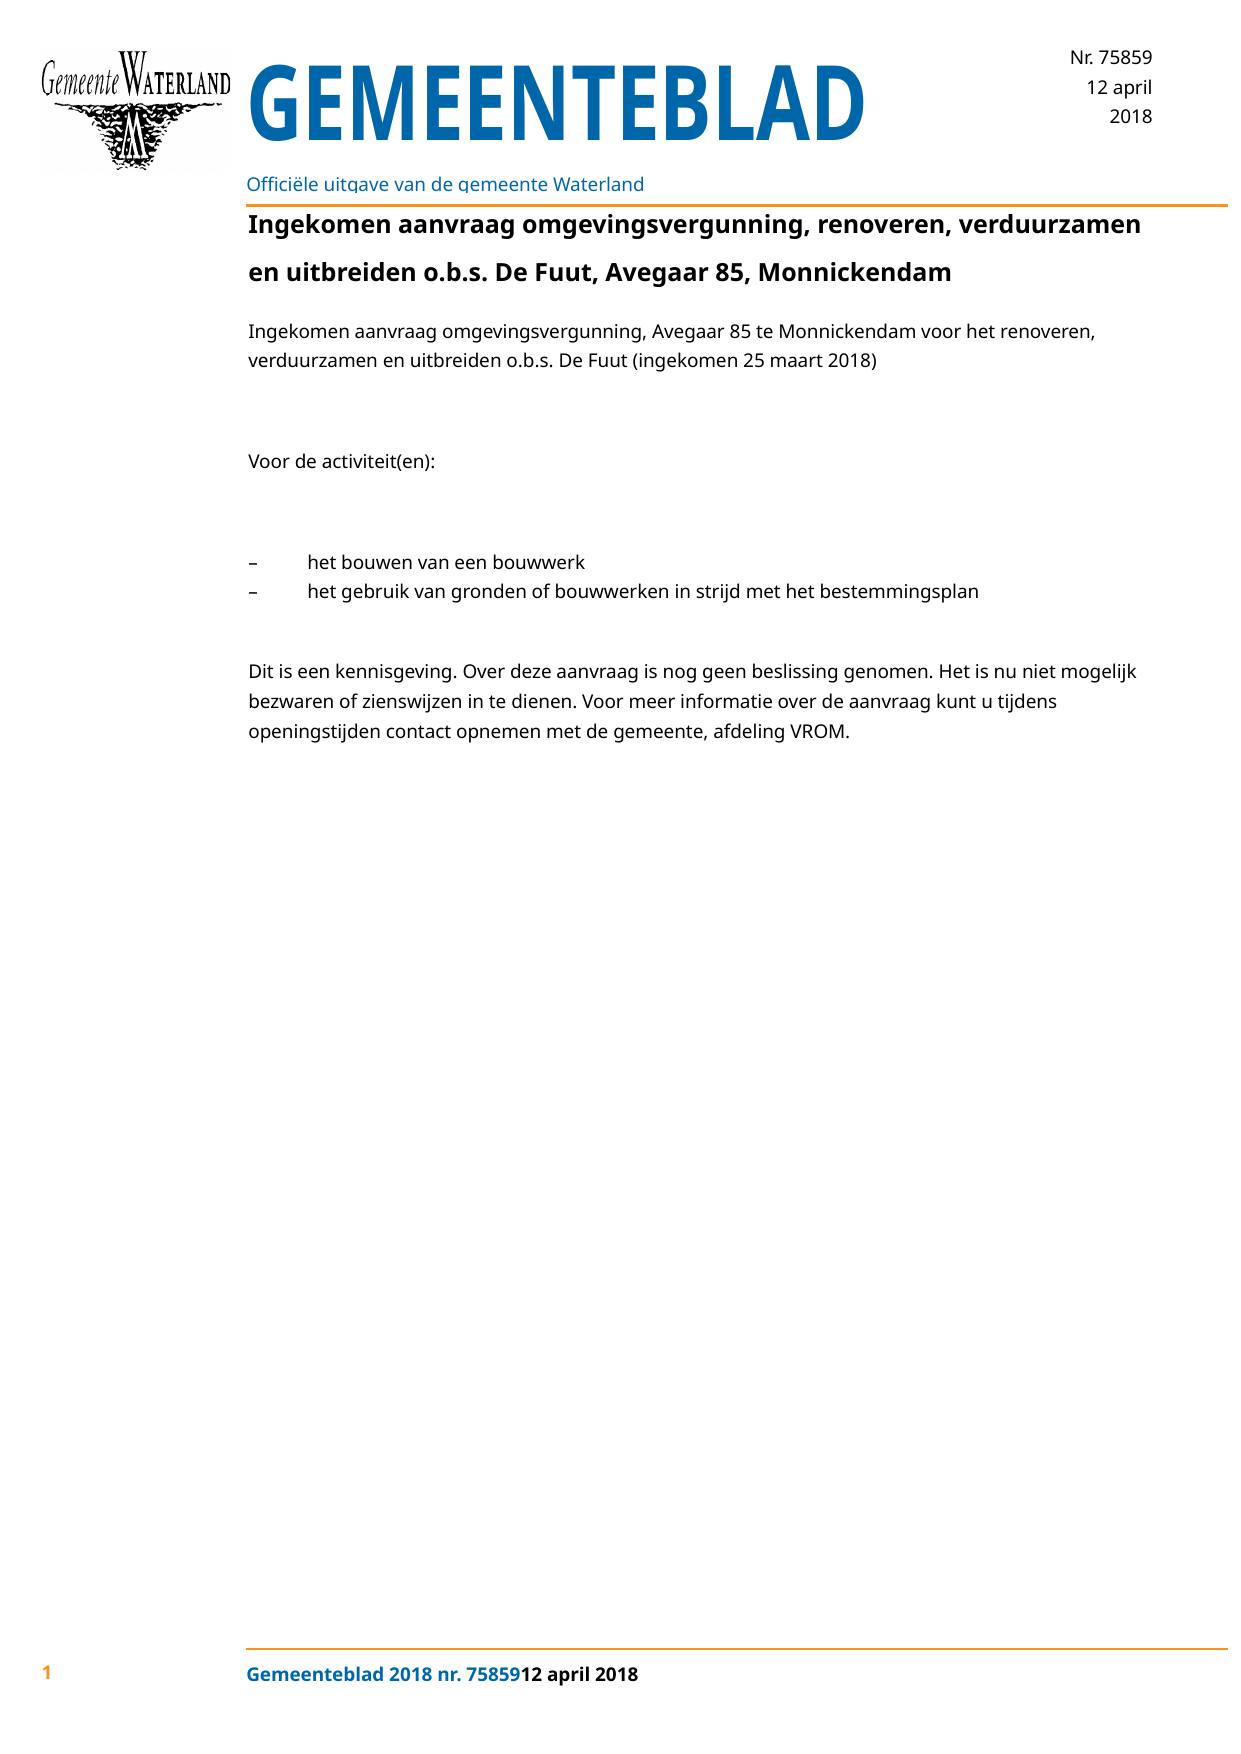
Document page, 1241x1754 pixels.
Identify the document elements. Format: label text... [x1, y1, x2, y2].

picture [41, 47, 231, 172]
text Voor de activiteit(en): [248, 448, 1152, 474]
text Ingekomen aanvraag omgevingsvergunning, renoveren, verduurzamen en uitbreiden o.b.s. De Fuut, Avegaar 85, Monnickendam [248, 207, 1152, 288]
list het gebruik van gronden of bouwwerken in strijd met het bestemmingsplan [248, 579, 1152, 604]
text Ingekomen aanvraag omgevingsvergunning, Avegaar 85 te Monnickendam voor het renoveren, verduurzamen en uitbreiden o.b.s. De Fuut (ingekomen 25 maart 2018) [248, 318, 1152, 373]
text Dit is een kennisgeving. Over deze aanvraag is nog geen beslissing genomen. Het is nu niet mogelijk bezwaren of zienswijzen in te dienen. Voor meer informatie over de aanvraag kunt u tijdens openingstijden contact opnemen met de gemeente, afdeling VROM. [248, 659, 1152, 744]
list het bouwen van een bouwwerk [248, 549, 1152, 575]
